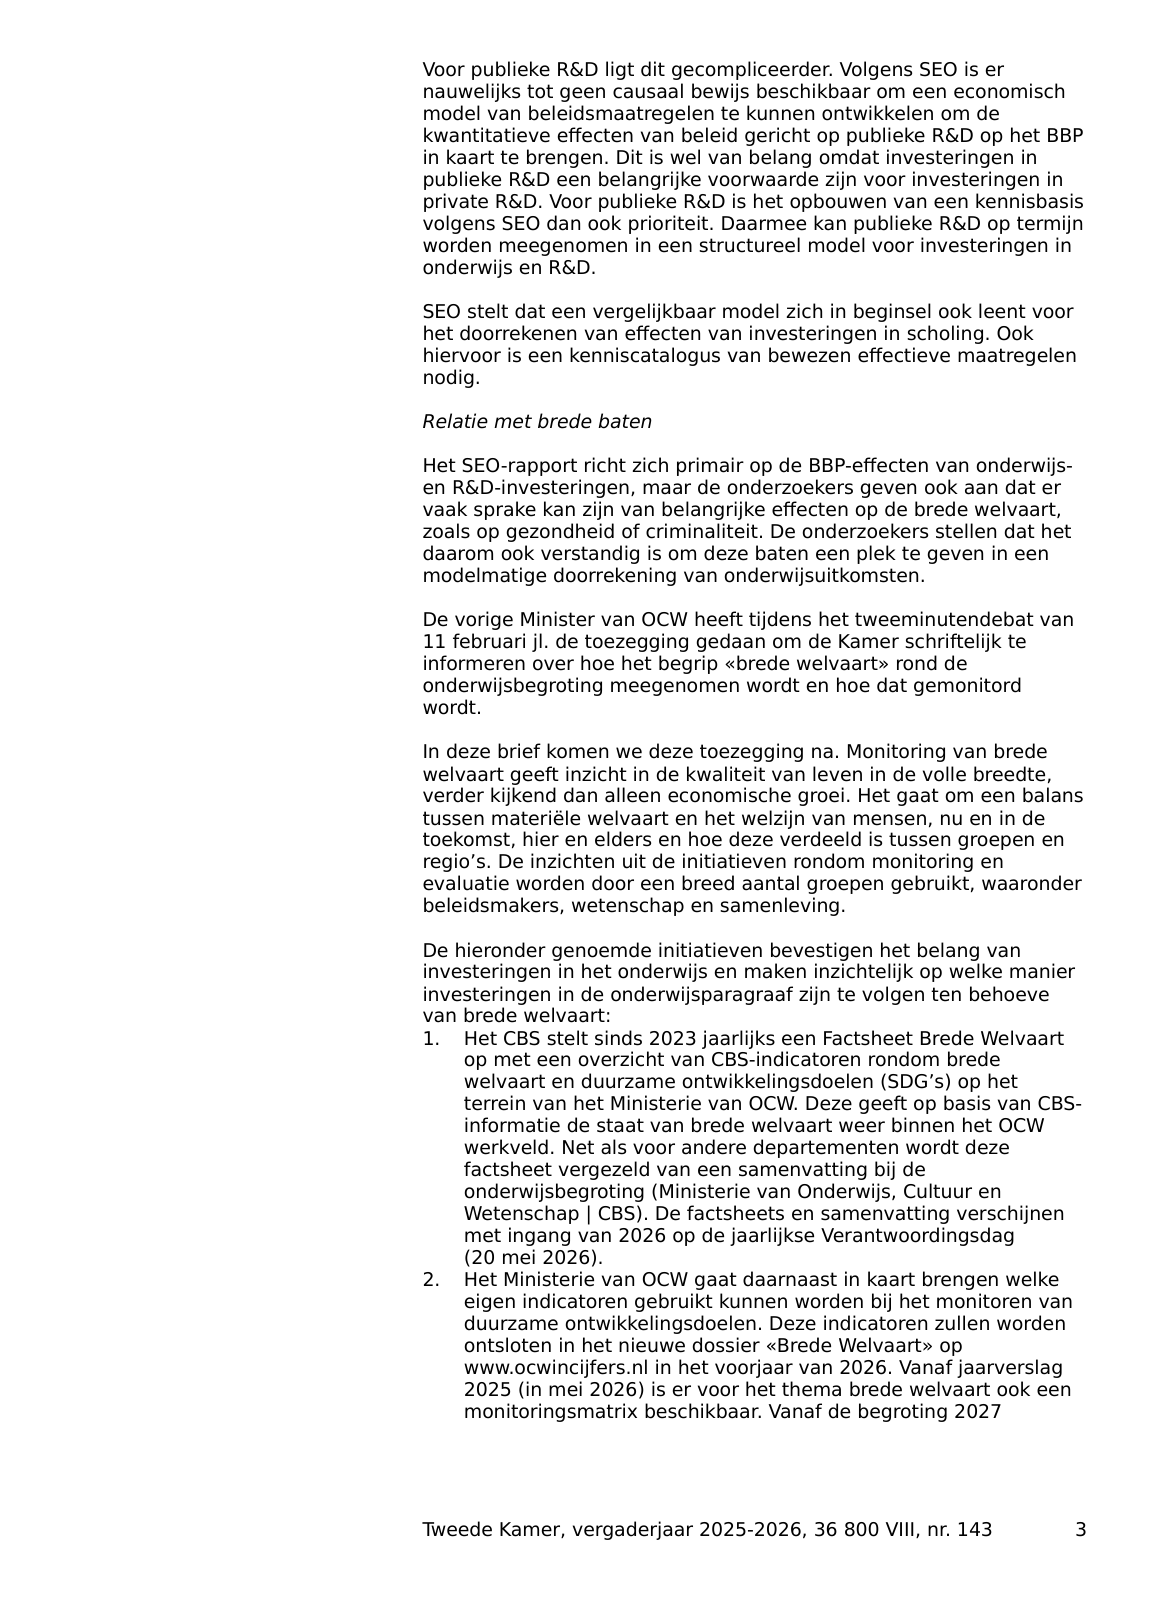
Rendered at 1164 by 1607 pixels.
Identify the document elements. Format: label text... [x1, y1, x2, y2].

text 2. Het Ministerie van OCW gaat daarnaast in kaart brengen welke eigen indicatoren gebruikt kunnen worden bij het monitoren van duurzame ontwikkelingsdoelen. Deze indicatoren zullen worden ontsloten in het nieuwe dossier «Brede Welvaart» op www.ocwincijfers.nl in het voorjaar van 2026. Vanaf jaarverslag 2025 (in mei 2026) is er voor het thema brede welvaart ook een monitoringsmatrix beschikbaar. Vanaf de begroting 2027 [422, 1269, 1087, 1423]
text Voor publieke R&D ligt dit gecompliceerder. Volgens SEO is er nauwelijks tot geen causaal bewijs beschikbaar om een economisch model van beleidsmaatregelen te kunnen ontwikkelen om de kwantitatieve effecten van beleid gericht op publieke R&D op het BBP in kaart te brengen. Dit is wel van belang omdat investeringen in publieke R&D een belangrijke voorwaarde zijn voor investeringen in private R&D. Voor publieke R&D is het opbouwen van een kennisbasis volgens SEO dan ook prioriteit. Daarmee kan publieke R&D op termijn worden meegenomen in een structureel model voor investeringen in onderwijs en R&D. [422, 59, 1087, 279]
subtitle Relatie met brede baten [422, 411, 1087, 433]
text SEO stelt dat een vergelijkbaar model zich in beginsel ook leent voor het doorrekenen van effecten van investeringen in scholing. Ook hiervoor is een kenniscatalogus van bewezen effectieve maatregelen nodig. [422, 301, 1087, 389]
text 1. Het CBS stelt sinds 2023 jaarlijks een Factsheet Brede Welvaart op met een overzicht van CBS-indicatoren rondom brede welvaart en duurzame ontwikkelingsdoelen (SDG’s) op het terrein van het Ministerie van OCW. Deze geeft op basis van CBS-informatie de staat van brede welvaart weer binnen het OCW werkveld. Net als voor andere departementen wordt deze factsheet vergezeld van een samenvatting bij de onderwijsbegroting (Ministerie van Onderwijs, Cultuur en Wetenschap | CBS). De factsheets en samenvatting verschijnen met ingang van 2026 op de jaarlijkse Verantwoordingsdag (20 mei 2026). [422, 1027, 1087, 1269]
text De hieronder genoemde initiatieven bevestigen het belang van investeringen in het onderwijs en maken inzichtelijk op welke manier investeringen in de onderwijsparagraaf zijn te volgen ten behoeve van brede welvaart: [422, 939, 1087, 1027]
text De vorige Minister van OCW heeft tijdens het tweeminutendebat van 11 februari jl. de toezegging gedaan om de Kamer schriftelijk te informeren over hoe het begrip «brede welvaart» rond de onderwijsbegroting meegenomen wordt en hoe dat gemonitord wordt. [422, 609, 1087, 719]
text In deze brief komen we deze toezegging na. Monitoring van brede welvaart geeft inzicht in de kwaliteit van leven in de volle breedte, verder kijkend dan alleen economische groei. Het gaat om een balans tussen materiële welvaart en het welzijn van mensen, nu en in de toekomst, hier en elders en hoe deze verdeeld is tussen groepen en regio’s. De inzichten uit de initiatieven rondom monitoring en evaluatie worden door een breed aantal groepen gebruikt, waaronder beleidsmakers, wetenschap en samenleving. [422, 741, 1087, 917]
text Het SEO-rapport richt zich primair op de BBP-effecten van onderwijs- en R&D-investeringen, maar de onderzoekers geven ook aan dat er vaak sprake kan zijn van belangrijke effecten op de brede welvaart, zoals op gezondheid of criminaliteit. De onderzoekers stellen dat het daarom ook verstandig is om deze baten een plek te geven in een modelmatige doorrekening van onderwijsuitkomsten. [422, 455, 1087, 587]
